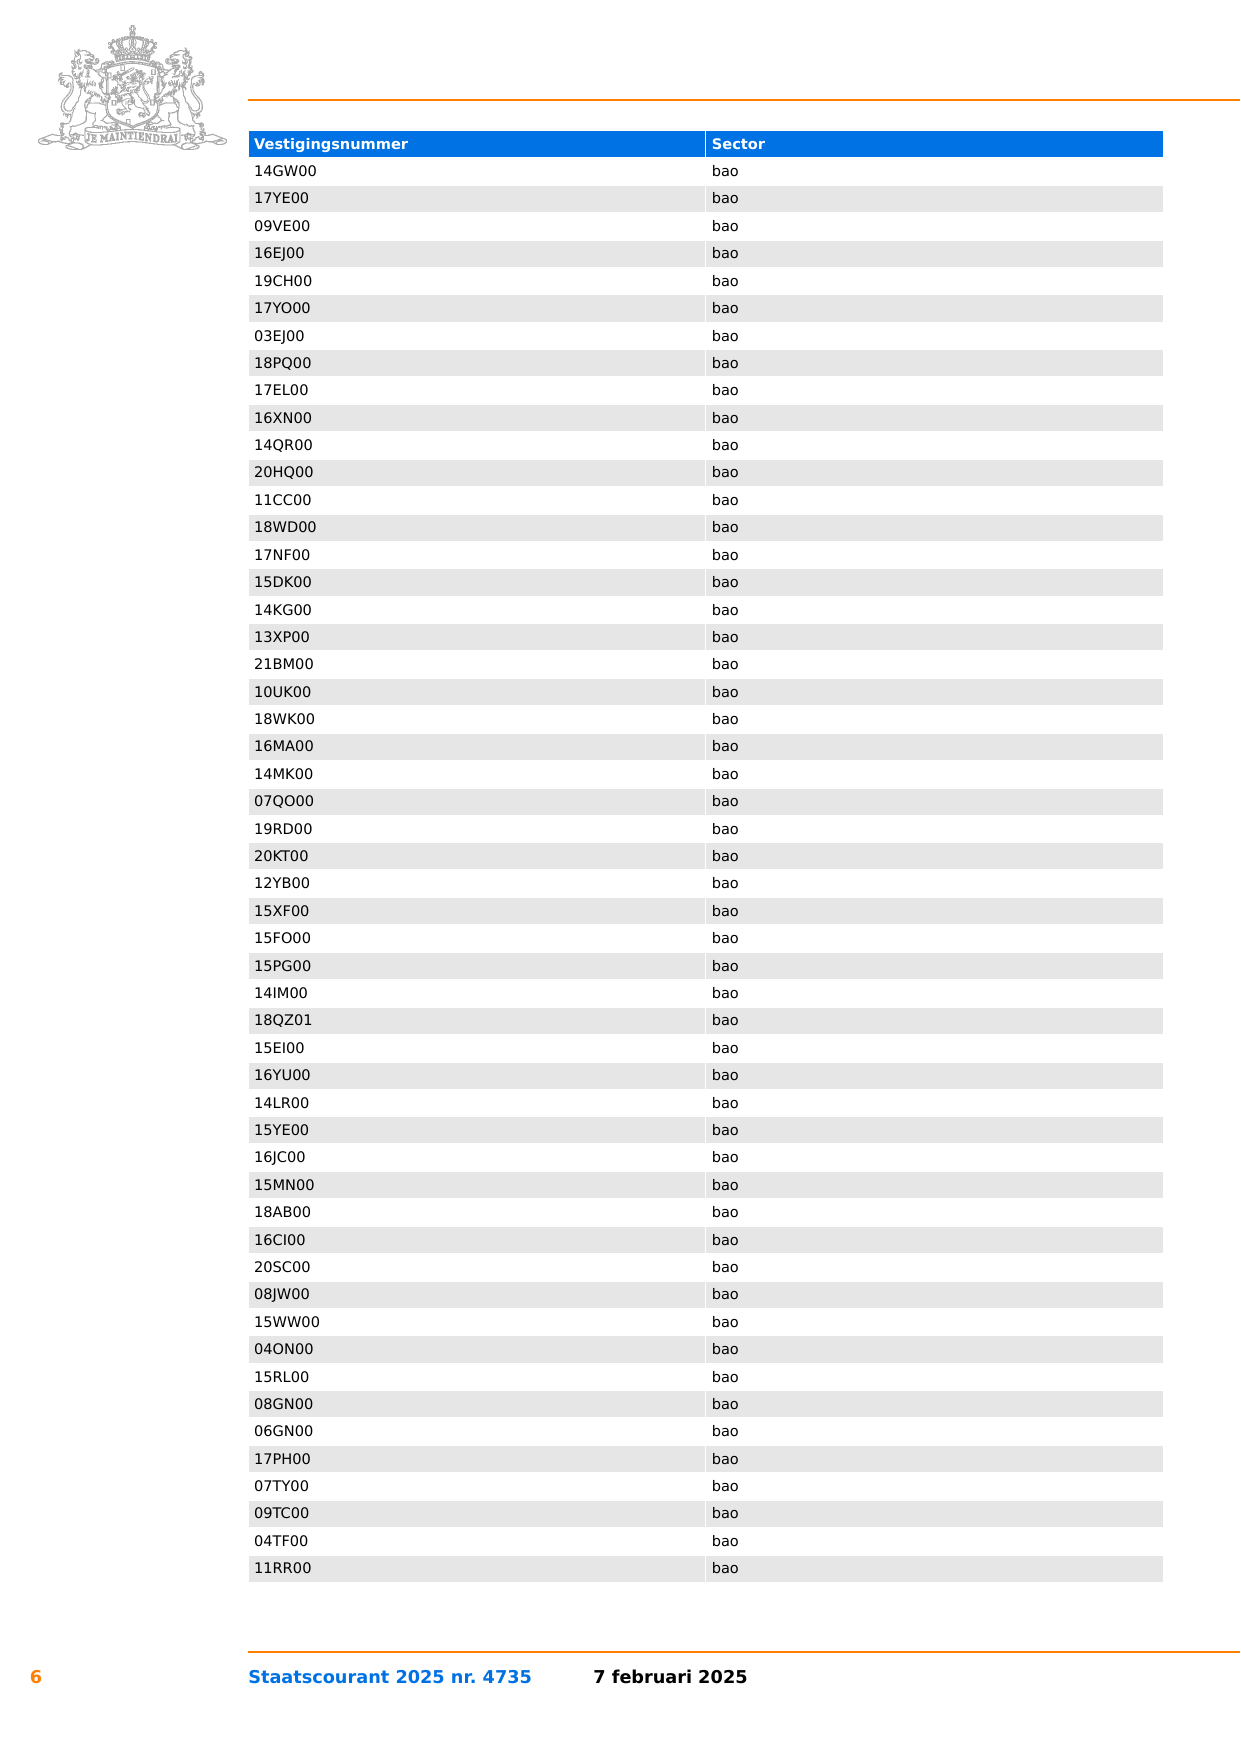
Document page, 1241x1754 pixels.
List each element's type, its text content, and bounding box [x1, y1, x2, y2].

table_cell bao [706, 1309, 1163, 1335]
table_cell 12YB00 [249, 871, 705, 897]
table_header Vestigingsnummer [249, 131, 705, 157]
table_cell 15FO00 [249, 925, 705, 952]
table_cell 11RR00 [249, 1556, 705, 1582]
table_cell 10UK00 [249, 679, 705, 705]
table_cell 06GN00 [249, 1419, 705, 1445]
table_cell bao [706, 241, 1163, 267]
table_cell 18PQ00 [249, 350, 705, 376]
table_cell bao [706, 1145, 1163, 1171]
table_cell bao [706, 1254, 1163, 1281]
table_cell 15PG00 [249, 953, 705, 979]
table_cell 03EJ00 [249, 323, 705, 349]
table_cell bao [706, 1172, 1163, 1198]
table_cell bao [706, 569, 1163, 596]
table_cell bao [706, 460, 1163, 486]
table_cell 18WK00 [249, 706, 705, 733]
table_cell 15RL00 [249, 1364, 705, 1390]
table_cell 16YU00 [249, 1063, 705, 1089]
table_cell 18WD00 [249, 515, 705, 541]
table_cell bao [706, 597, 1163, 623]
table_cell bao [706, 405, 1163, 431]
table_cell 09TC00 [249, 1501, 705, 1527]
table_cell bao [706, 1282, 1163, 1308]
table_cell 17PH00 [249, 1446, 705, 1472]
table_cell bao [706, 816, 1163, 842]
table_cell 15EI00 [249, 1035, 705, 1061]
table_cell 07TY00 [249, 1473, 705, 1500]
table_cell 15WW00 [249, 1309, 705, 1335]
table_cell 21BM00 [249, 651, 705, 678]
table_cell bao [706, 378, 1163, 404]
picture [38, 25, 227, 150]
table_cell bao [706, 213, 1163, 239]
table_cell 11CC00 [249, 487, 705, 513]
table_cell 15MN00 [249, 1172, 705, 1198]
table_cell bao [706, 1364, 1163, 1390]
table_cell 07QO00 [249, 789, 705, 815]
table_cell bao [706, 1227, 1163, 1253]
table_cell 08GN00 [249, 1391, 705, 1417]
table_cell bao [706, 980, 1163, 1007]
table_cell bao [706, 953, 1163, 979]
table_cell bao [706, 624, 1163, 650]
table_cell bao [706, 1528, 1163, 1554]
table_cell 17EL00 [249, 378, 705, 404]
table_cell bao [706, 542, 1163, 568]
table_cell bao [706, 734, 1163, 760]
table_cell bao [706, 1063, 1163, 1089]
table_cell bao [706, 1117, 1163, 1143]
table_cell 17YE00 [249, 186, 705, 212]
table_cell bao [706, 1199, 1163, 1226]
table_cell bao [706, 789, 1163, 815]
table_cell bao [706, 1090, 1163, 1116]
table_cell 16CI00 [249, 1227, 705, 1253]
table_cell bao [706, 651, 1163, 678]
table_cell 15XF00 [249, 898, 705, 924]
table_cell 04ON00 [249, 1336, 705, 1363]
table_cell 20HQ00 [249, 460, 705, 486]
table_cell bao [706, 1556, 1163, 1582]
table_cell bao [706, 268, 1163, 294]
table_cell bao [706, 1501, 1163, 1527]
table_cell bao [706, 706, 1163, 733]
table_cell bao [706, 515, 1163, 541]
table_cell bao [706, 1336, 1163, 1363]
table_cell 14KG00 [249, 597, 705, 623]
table_cell 20KT00 [249, 843, 705, 869]
table_cell bao [706, 323, 1163, 349]
table_cell 19CH00 [249, 268, 705, 294]
table_cell 04TF00 [249, 1528, 705, 1554]
table_cell 20SC00 [249, 1254, 705, 1281]
table_cell 18AB00 [249, 1199, 705, 1226]
table_cell bao [706, 1008, 1163, 1034]
table_cell bao [706, 1419, 1163, 1445]
table_cell 14LR00 [249, 1090, 705, 1116]
table_cell bao [706, 295, 1163, 322]
table_cell 14GW00 [249, 158, 705, 185]
table_cell bao [706, 1446, 1163, 1472]
table_cell bao [706, 158, 1163, 185]
table_cell 17YO00 [249, 295, 705, 322]
table_cell 13XP00 [249, 624, 705, 650]
table_cell bao [706, 186, 1163, 212]
table_cell 18QZ01 [249, 1008, 705, 1034]
table_cell bao [706, 432, 1163, 459]
table_cell 19RD00 [249, 816, 705, 842]
table_cell 14QR00 [249, 432, 705, 459]
table_cell bao [706, 898, 1163, 924]
table_cell bao [706, 761, 1163, 787]
table_cell bao [706, 350, 1163, 376]
table_cell bao [706, 679, 1163, 705]
table_cell bao [706, 871, 1163, 897]
table_cell 15DK00 [249, 569, 705, 596]
table_cell bao [706, 1473, 1163, 1500]
table_cell 16MA00 [249, 734, 705, 760]
table_cell 16XN00 [249, 405, 705, 431]
table_cell bao [706, 843, 1163, 869]
table_cell 09VE00 [249, 213, 705, 239]
table_cell 08JW00 [249, 1282, 705, 1308]
table_cell 14MK00 [249, 761, 705, 787]
table_cell 16EJ00 [249, 241, 705, 267]
table_cell bao [706, 487, 1163, 513]
table_cell bao [706, 1035, 1163, 1061]
table_cell 17NF00 [249, 542, 705, 568]
table_cell 16JC00 [249, 1145, 705, 1171]
table_cell 14IM00 [249, 980, 705, 1007]
table_cell bao [706, 1391, 1163, 1417]
table_cell 15YE00 [249, 1117, 705, 1143]
table_cell bao [706, 925, 1163, 952]
table_header Sector [706, 131, 1163, 157]
